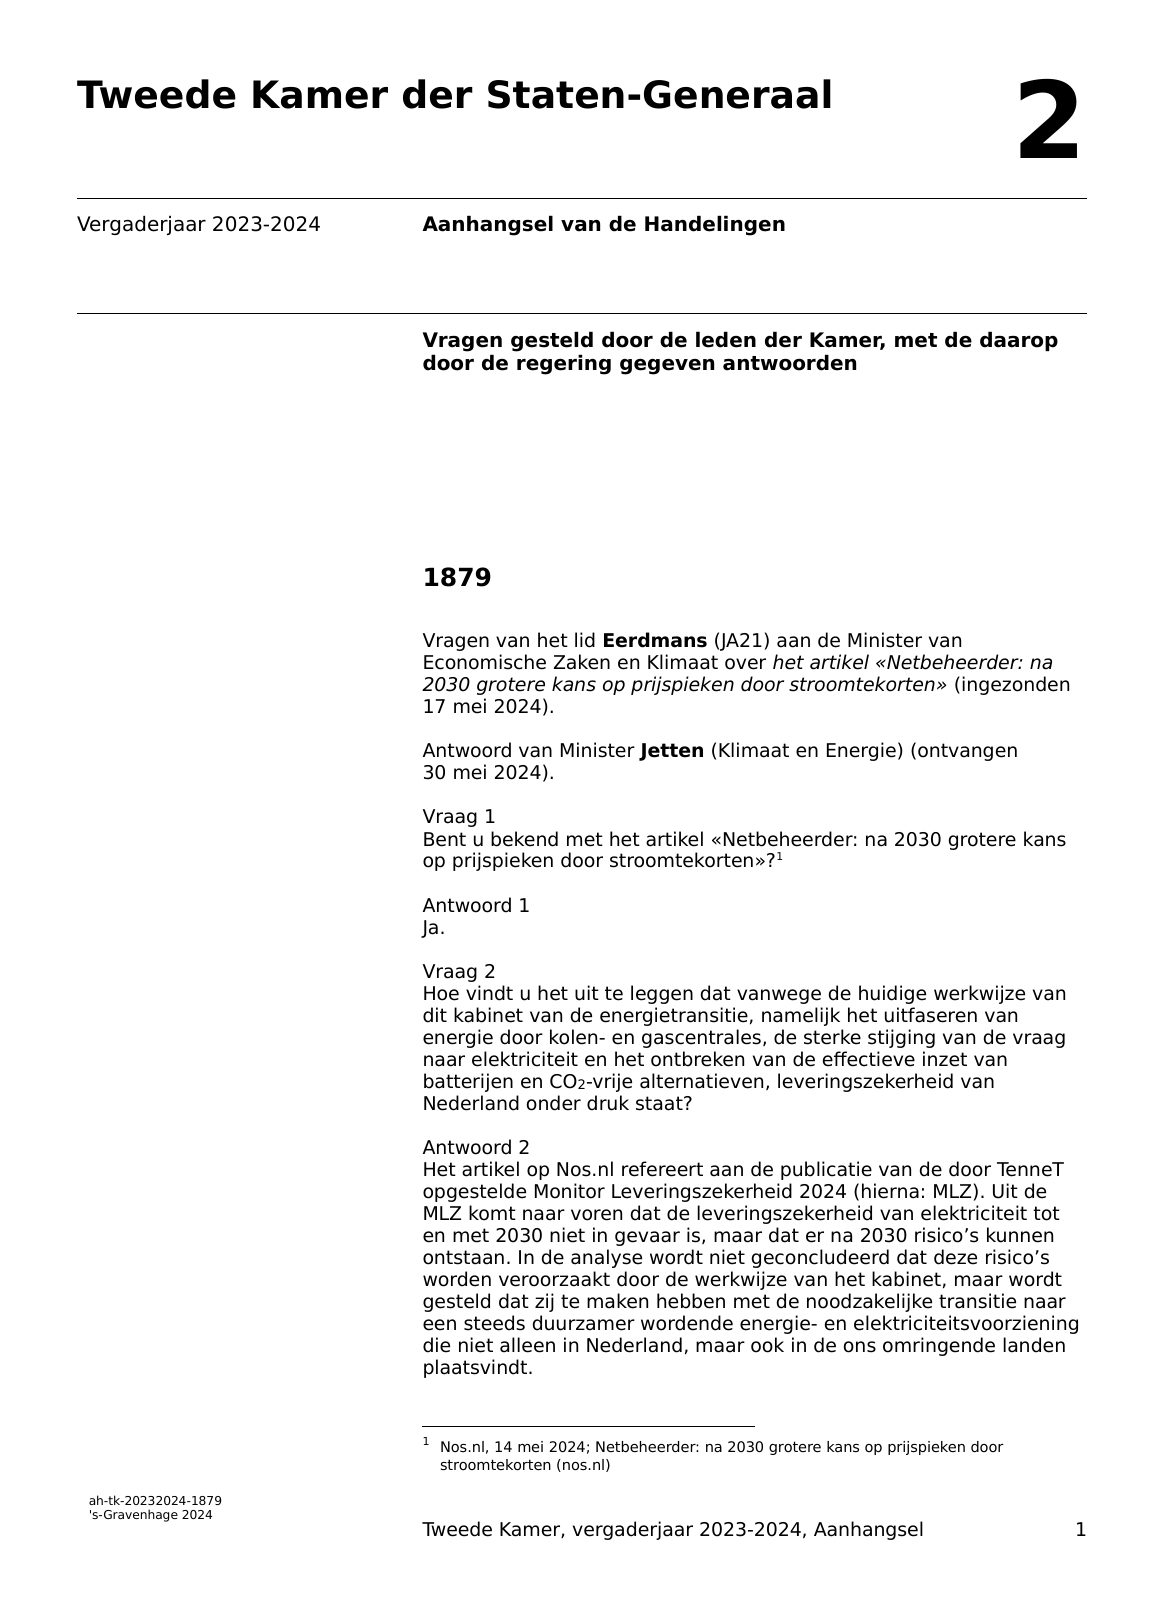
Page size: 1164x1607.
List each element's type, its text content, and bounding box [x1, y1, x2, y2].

text Antwoord 2 [422, 1137, 1087, 1159]
table_cell [77, 314, 422, 375]
text Vraag 2 [422, 961, 1087, 983]
text ah-tk-20232024-1879 [88, 1494, 323, 1508]
text Vraag 1 [422, 806, 1087, 828]
table_cell Vergaderjaar 2023-2024 [77, 199, 422, 313]
table_cell Vragen gesteld door de leden der Kamer, met de daarop door de regering gegeven antwoorden [422, 314, 1087, 375]
table_header Tweede Kamer der Staten-Generaal [77, 59, 886, 198]
table_header 2 [886, 59, 1087, 198]
text Vragen van het lid Eerdmans (JA21) aan de Minister van Economische Zaken en Klimaat over het artikel «Netbeheerder: na 2030 grotere kans op prijspieken door stroomtekorten» (ingezonden 17 mei 2024). [422, 630, 1087, 718]
text Het artikel op Nos.nl refereert aan de publicatie van de door TenneT opgestelde Monitor Leveringszekerheid 2024 (hierna: MLZ). Uit de MLZ komt naar voren dat de leveringszekerheid van elektriciteit tot en met 2030 niet in gevaar is, maar dat er na 2030 risico’s kunnen ontstaan. In de analyse wordt niet geconcludeerd dat deze risico’s worden veroorzaakt door de werkwijze van het kabinet, maar wordt gesteld dat zij te maken hebben met de noodzakelijke transitie naar een steeds duurzamer wordende energie- en elektriciteitsvoorziening die niet alleen in Nederland, maar ook in de ons omringende landen plaatsvindt. [422, 1159, 1087, 1378]
text Hoe vindt u het uit te leggen dat vanwege de huidige werkwijze van dit kabinet van de energietransitie, namelijk het uitfaseren van energie door kolen- en gascentrales, de sterke stijging van de vraag naar elektriciteit en het ontbreken van de effectieve inzet van batterijen en CO2-vrije alternatieven, leveringszekerheid van Nederland onder druk staat? [422, 983, 1087, 1114]
text Bent u bekend met het artikel «Netbeheerder: na 2030 grotere kans op prijspieken door stroomtekorten»? [422, 828, 1087, 872]
text Ja. [422, 917, 1087, 938]
text Antwoord van Minister Jetten (Klimaat en Energie) (ontvangen 30 mei 2024). [422, 740, 1087, 784]
text 's-Gravenhage 2024 [88, 1508, 323, 1522]
text Antwoord 1 [422, 894, 1087, 917]
text Nos.nl, 14 mei 2024; Netbeheerder: na 2030 grotere kans op prijspieken door stroomtekorten (nos.nl) [422, 1435, 1087, 1474]
table_cell Aanhangsel van de Handelingen [422, 199, 1087, 313]
text 1879 [422, 563, 1087, 592]
